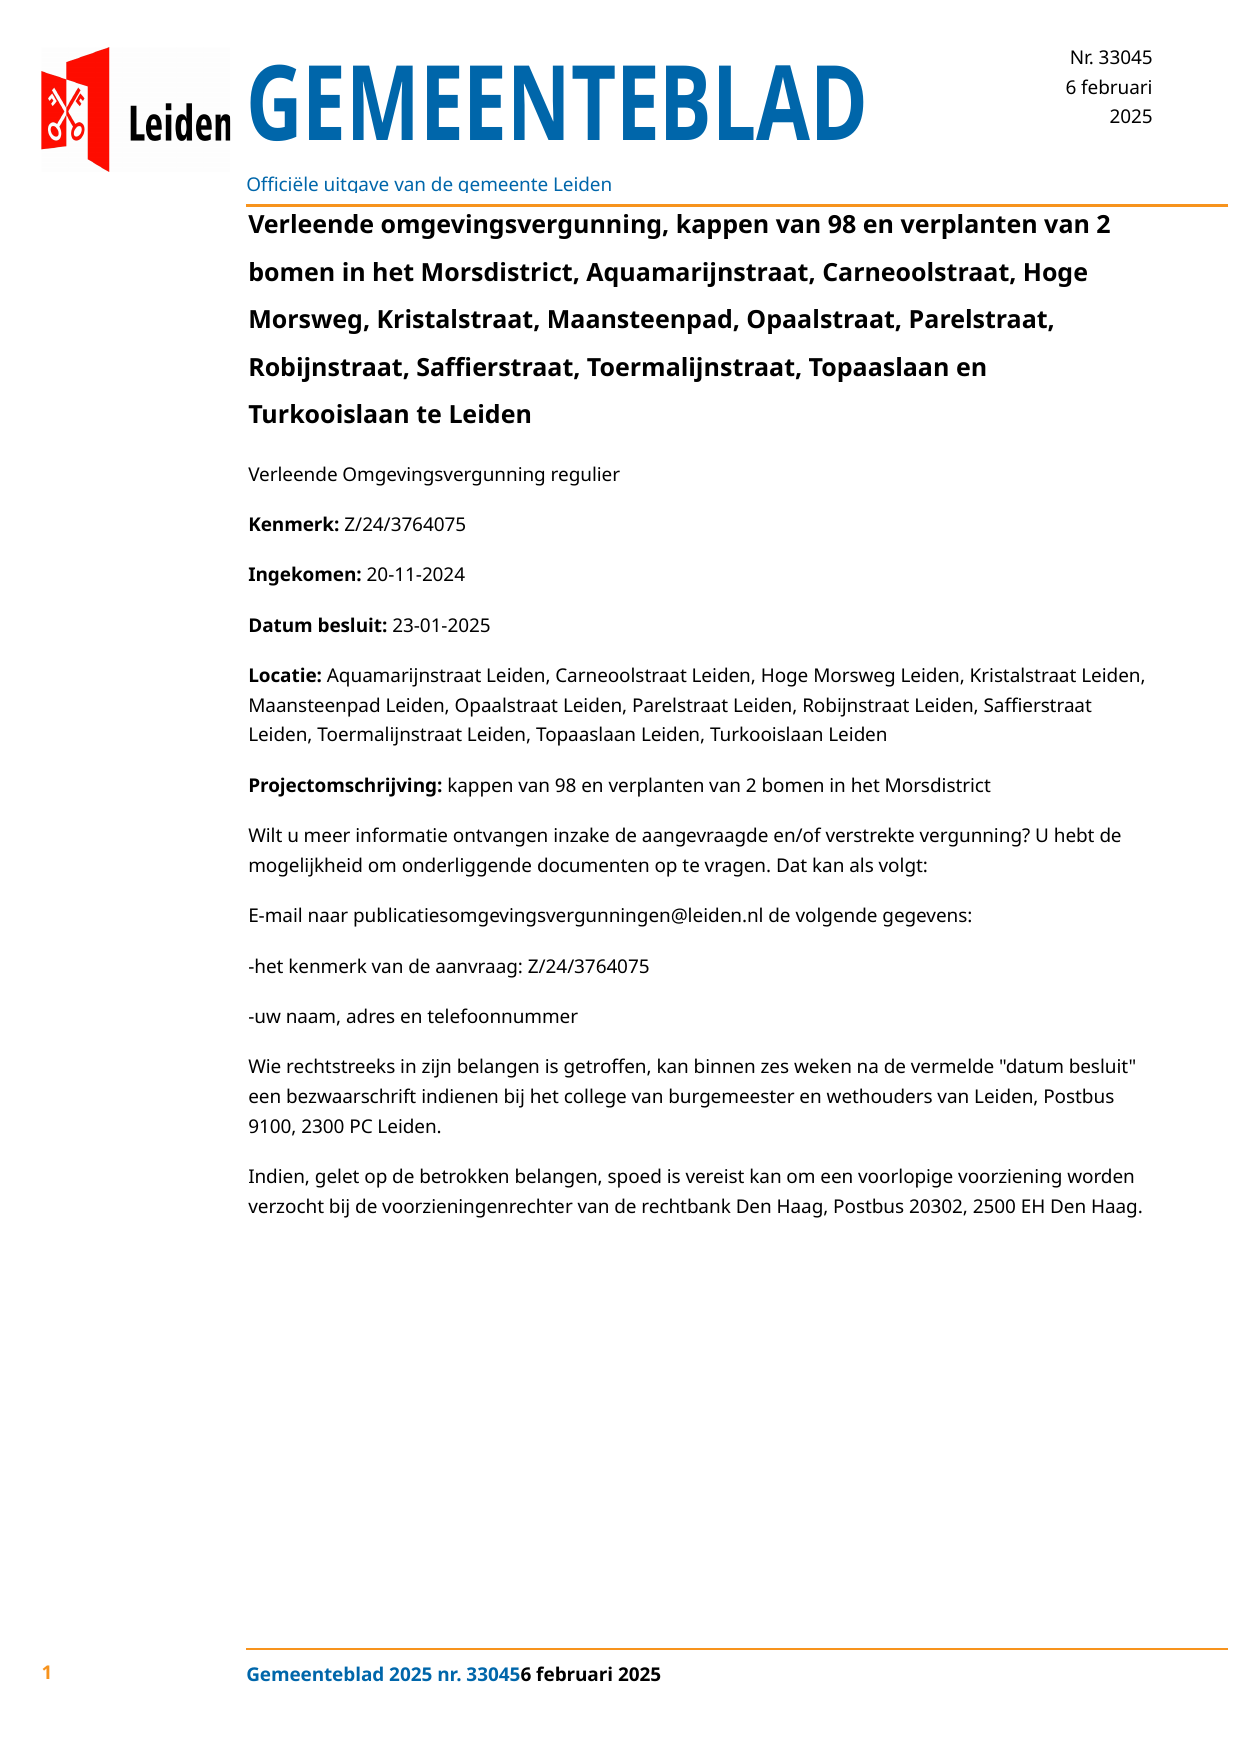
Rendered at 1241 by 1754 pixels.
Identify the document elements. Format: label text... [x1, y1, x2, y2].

text -uw naam, adres en telefoonnummer [248, 1003, 1152, 1029]
text E-mail naar publicatiesomgevingsvergunningen@leiden.nl de volgende gegevens: [248, 902, 1152, 928]
text Wie rechtstreeks in zijn belangen is getroffen, kan binnen zes weken na de vermelde "datum besluit" een bezwaarschrift indienen bij het college van burgemeester en wethouders van Leiden, Postbus 9100, 2300 PC Leiden. [248, 1054, 1152, 1138]
text Projectomschrijving: kappen van 98 en verplanten van 2 bomen in het Morsdistrict [248, 772, 1152, 798]
text Verleende omgevingsvergunning, kappen van 98 en verplanten van 2 bomen in het Morsdistrict, Aquamarijnstraat, Carneoolstraat, Hoge Morsweg, Kristalstraat, Maansteenpad, Opaalstraat, Parelstraat, Robijnstraat, Saffierstraat, Toermalijnstraat, Topaaslaan en Turkooislaan te Leiden [248, 207, 1152, 431]
text Locatie: Aquamarijnstraat Leiden, Carneoolstraat Leiden, Hoge Morsweg Leiden, Kristalstraat Leiden, Maansteenpad Leiden, Opaalstraat Leiden, Parelstraat Leiden, Robijnstraat Leiden, Saffierstraat Leiden, Toermalijnstraat Leiden, Topaaslaan Leiden, Turkooislaan Leiden [248, 662, 1152, 747]
text Ingekomen: 20-11-2024 [248, 562, 1152, 587]
picture [41, 47, 231, 172]
text Indien, gelet op de betrokken belangen, spoed is vereist kan om een voorlopige voorziening worden verzocht bij de voorzieningenrechter van de rechtbank Den Haag, Postbus 20302, 2500 EH Den Haag. [248, 1163, 1152, 1218]
text Datum besluit: 23-01-2025 [248, 612, 1152, 638]
text Verleende Omgevingsvergunning regulier [248, 461, 1152, 486]
text Wilt u meer informatie ontvangen inzake de aangevraagde en/of verstrekte vergunning? U hebt de mogelijkheid om onderliggende documenten op te vragen. Dat kan als volgt: [248, 822, 1152, 878]
text -het kenmerk van de aanvraag: Z/24/3764075 [248, 953, 1152, 978]
text Kenmerk: Z/24/3764075 [248, 511, 1152, 537]
